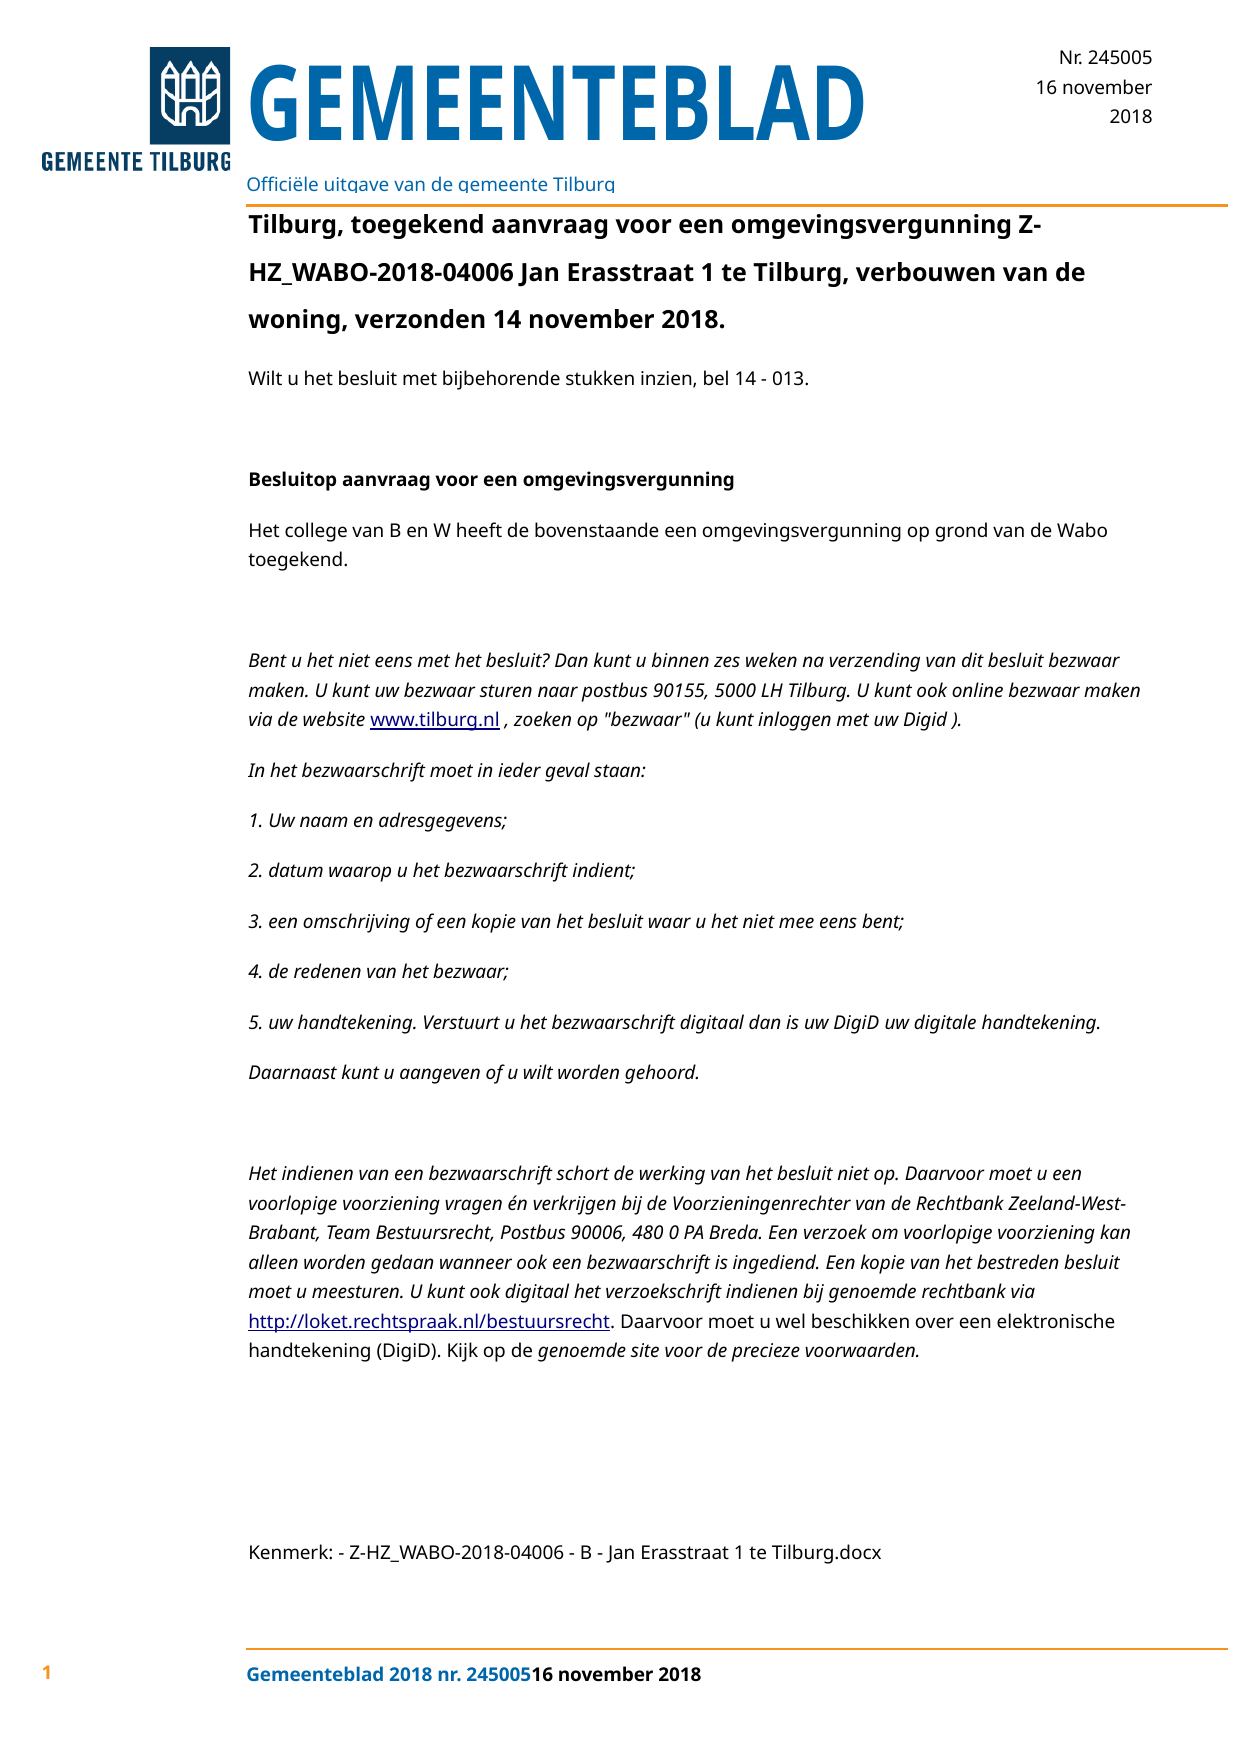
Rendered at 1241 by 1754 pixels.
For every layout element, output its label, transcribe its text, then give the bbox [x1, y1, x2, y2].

text Daarnaast kunt u aangeven of u wilt worden gehoord. [248, 1059, 1152, 1085]
text 5. uw handtekening. Verstuurt u het bezwaarschrift digitaal dan is uw DigiD uw digitale handtekening. [248, 1009, 1152, 1034]
text Tilburg, toegekend aanvraag voor een omgevingsvergunning Z-HZ_WABO-2018-04006 Jan Erasstraat 1 te Tilburg, verbouwen van de woning, verzonden 14 november 2018. [248, 207, 1152, 336]
text 4. de redenen van het bezwaar; [248, 958, 1152, 984]
text Het indienen van een bezwaarschrift schort de werking van het besluit niet op. Daarvoor moet u een voorlopige voorziening vragen én verkrijgen bij de Voorzieningenrechter van de Rechtbank Zeeland-West-Brabant, Team Bestuursrecht, Postbus 90006, 480 0 PA Breda. Een verzoek om voorlopige voorziening kan alleen worden gedaan wanneer ook een bezwaarschrift is ingediend. Een kopie van het bestreden besluit moet u meesturen. U kunt ook digitaal het verzoekschrift indienen bij genoemde rechtbank via http://loket.rechtspraak.nl/bestuursrecht. Daarvoor moet u wel beschikken over een elektronische handtekening (DigiD). Kijk op de genoemde site voor de precieze voorwaarden. [248, 1160, 1152, 1363]
text In het bezwaarschrift moet in ieder geval staan: [248, 757, 1152, 782]
text 3. een omschrijving of een kopie van het besluit waar u het niet mee eens bent; [248, 908, 1152, 934]
text Kenmerk: - Z-HZ_WABO-2018-04006 - B - Jan Erasstraat 1 te Tilburg.docx [248, 1539, 1152, 1565]
text Besluitop aanvraag voor een omgevingsvergunning [248, 466, 1152, 492]
picture [41, 47, 231, 172]
text 2. datum waarop u het bezwaarschrift indient; [248, 858, 1152, 883]
text Wilt u het besluit met bijbehorende stukken inzien, bel 14 - 013. [248, 366, 1152, 391]
text Het college van B en W heeft de bovenstaande een omgevingsvergunning op grond van de Wabo toegekend. [248, 517, 1152, 572]
text Bent u het niet eens met het besluit? Dan kunt u binnen zes weken na verzending van dit besluit bezwaar maken. U kunt uw bezwaar sturen naar postbus 90155, 5000 LH Tilburg. U kunt ook online bezwaar maken via de website www.tilburg.nl , zoeken op "bezwaar" (u kunt inloggen met uw Digid ). [248, 647, 1152, 732]
text 1. Uw naam en adresgegevens; [248, 807, 1152, 833]
